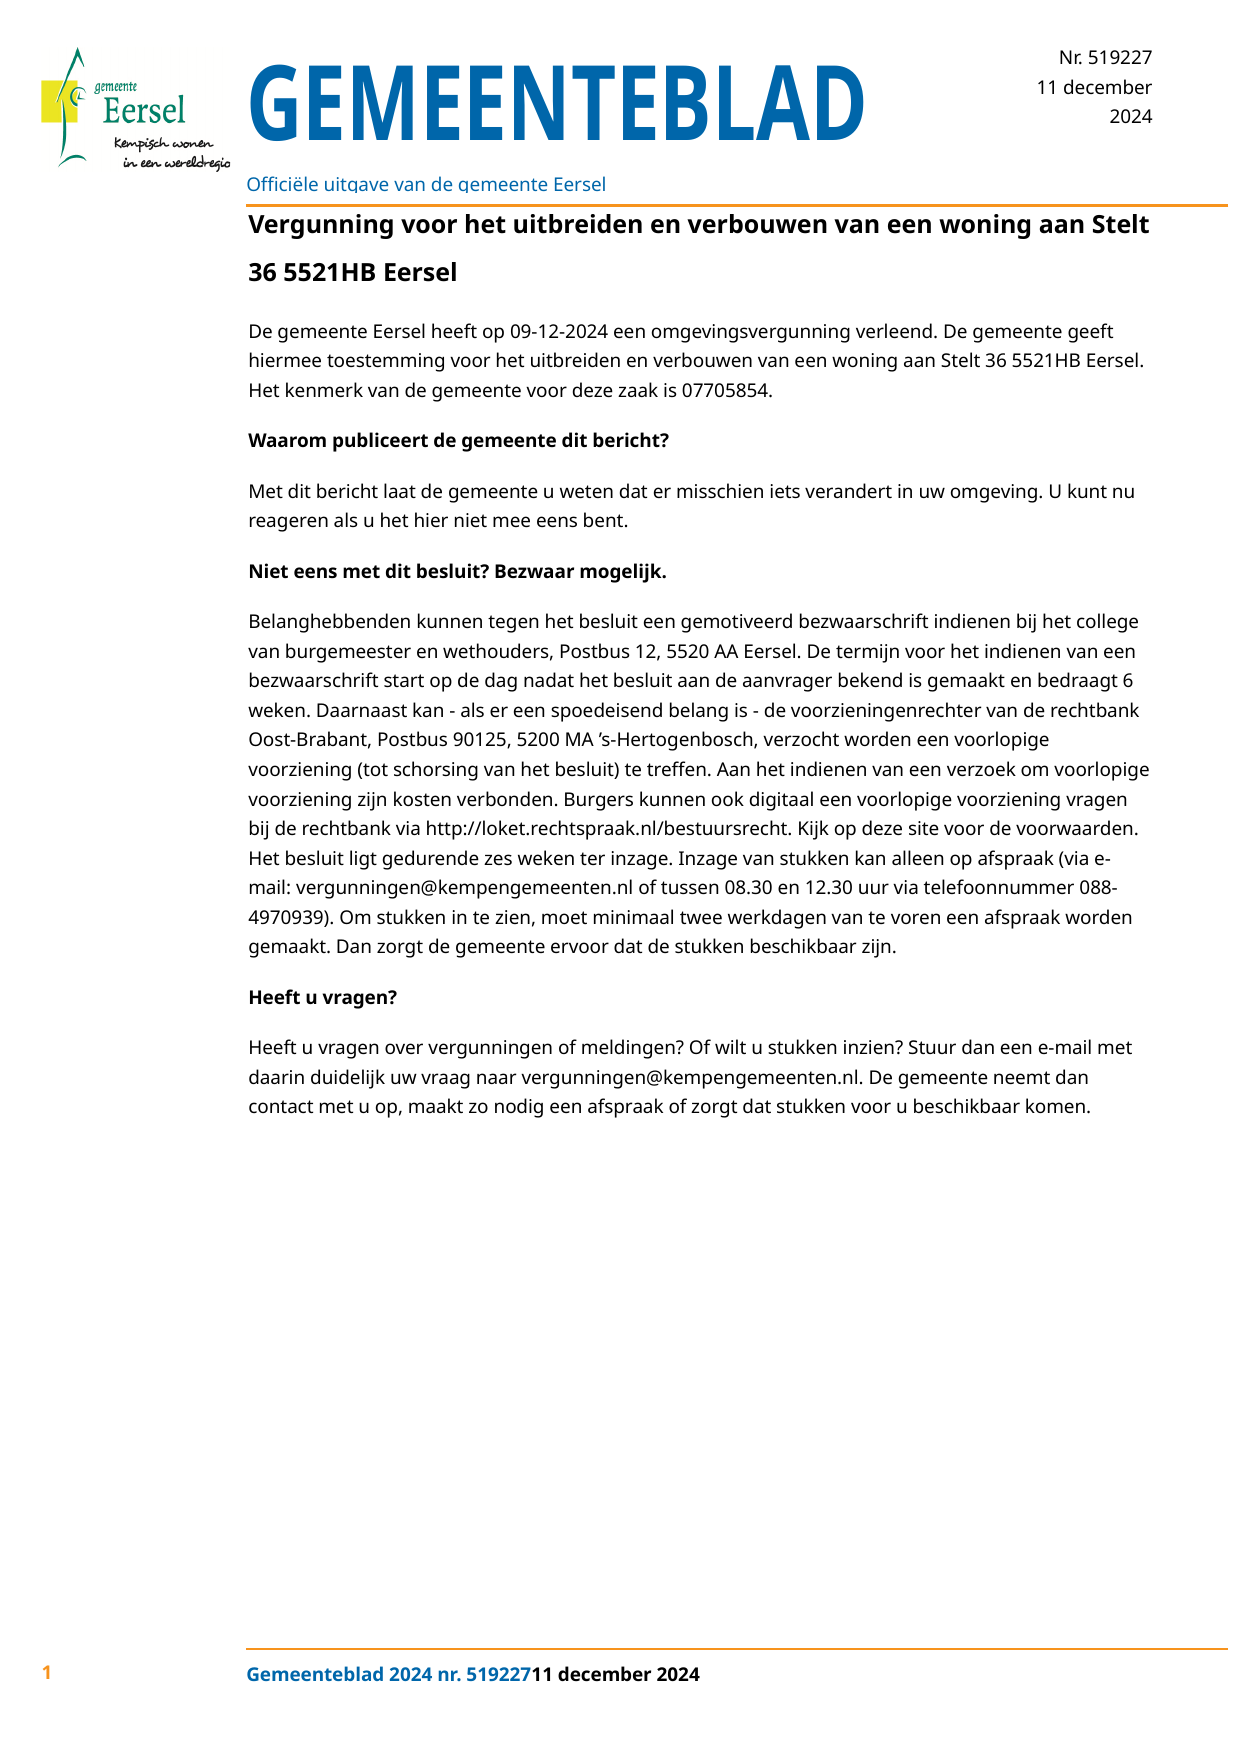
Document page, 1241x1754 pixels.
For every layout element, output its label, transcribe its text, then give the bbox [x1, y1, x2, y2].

text Heeft u vragen over vergunningen of meldingen? Of wilt u stukken inzien? Stuur dan een e-mail met daarin duidelijk uw vraag naar vergunningen@kempengemeenten.nl. De gemeente neemt dan contact met u op, maakt zo nodig een afspraak of zorgt dat stukken voor u beschikbaar komen. [248, 1034, 1152, 1119]
text Vergunning voor het uitbreiden en verbouwen van een woning aan Stelt 36 5521HB Eersel [248, 207, 1152, 288]
text De gemeente Eersel heeft op 09-12-2024 een omgevingsvergunning verleend. De gemeente geeft hiermee toestemming voor het uitbreiden en verbouwen van een woning aan Stelt 36 5521HB Eersel. Het kenmerk van de gemeente voor deze zaak is 07705854. [248, 318, 1152, 403]
text Niet eens met dit besluit? Bezwaar mogelijk. [248, 558, 1152, 584]
text Waarom publiceert de gemeente dit bericht? [248, 427, 1152, 453]
text Heeft u vragen? [248, 984, 1152, 1010]
picture [41, 47, 231, 172]
text Belanghebbenden kunnen tegen het besluit een gemotiveerd bezwaarschrift indienen bij het college van burgemeester en wethouders, Postbus 12, 5520 AA Eersel. De termijn voor het indienen van een bezwaarschrift start op de dag nadat het besluit aan de aanvrager bekend is gemaakt en bedraagt 6 weken. Daarnaast kan - als er een spoedeisend belang is - de voorzieningenrechter van de rechtbank Oost-Brabant, Postbus 90125, 5200 MA ’s-Hertogenbosch, verzocht worden een voorlopige voorziening (tot schorsing van het besluit) te treffen. Aan het indienen van een verzoek om voorlopige voorziening zijn kosten verbonden. Burgers kunnen ook digitaal een voorlopige voorziening vragen bij de rechtbank via http://loket.rechtspraak.nl/bestuursrecht. Kijk op deze site voor de voorwaarden. Het besluit ligt gedurende zes weken ter inzage. Inzage van stukken kan alleen op afspraak (via e-mail: vergunningen@kempengemeenten.nl of tussen 08.30 en 12.30 uur via telefoonnummer 088-4970939). Om stukken in te zien, moet minimaal twee werkdagen van te voren een afspraak worden gemaakt. Dan zorgt de gemeente ervoor dat de stukken beschikbaar zijn. [248, 608, 1152, 959]
text Met dit bericht laat de gemeente u weten dat er misschien iets verandert in uw omgeving. U kunt nu reageren als u het hier niet mee eens bent. [248, 478, 1152, 533]
